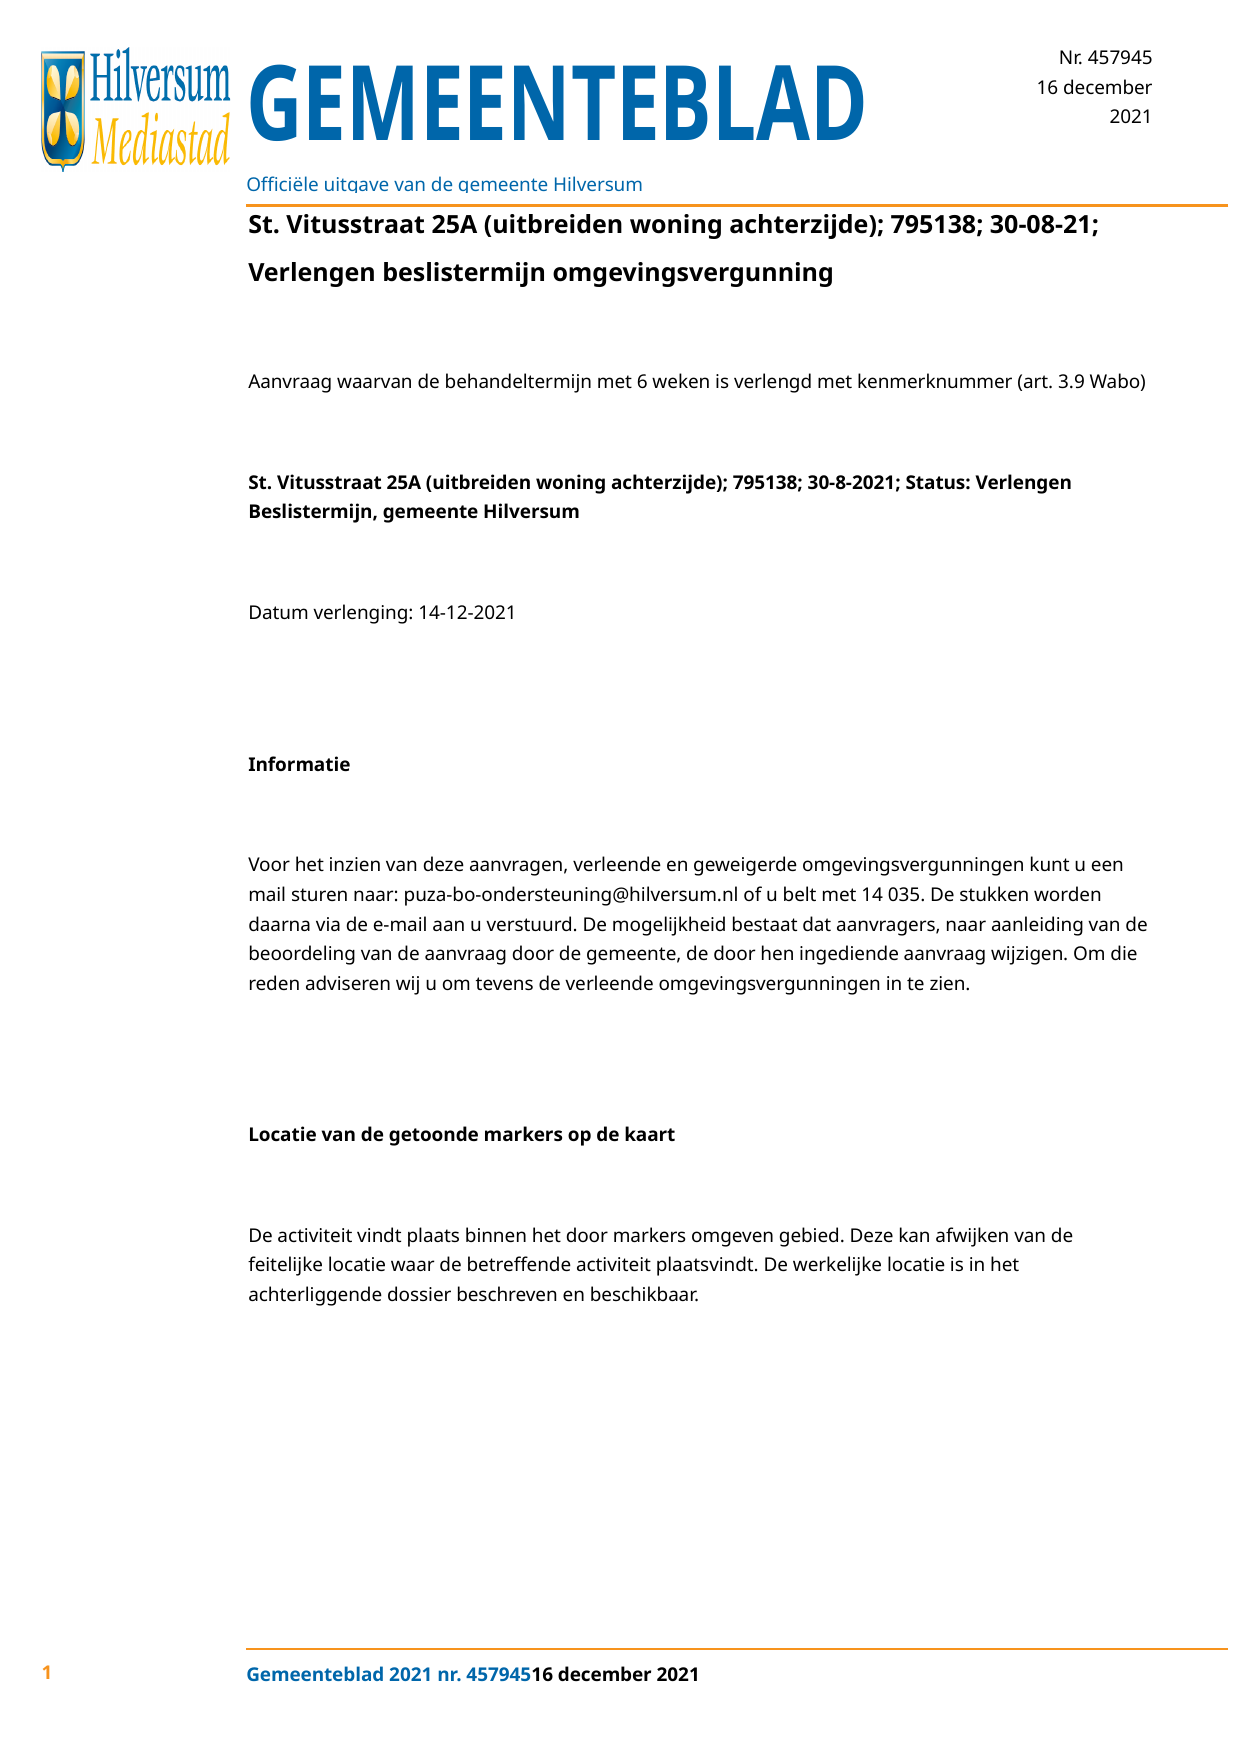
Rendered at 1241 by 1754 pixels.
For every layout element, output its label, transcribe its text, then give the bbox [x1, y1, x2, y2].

text St. Vitusstraat 25A (uitbreiden woning achterzijde); 795138; 30-8-2021; Status: Verlengen Beslistermijn, gemeente Hilversum [248, 469, 1152, 524]
text St. Vitusstraat 25A (uitbreiden woning achterzijde); 795138; 30-08-21; Verlengen beslistermijn omgevingsvergunning [248, 207, 1152, 288]
text Informatie [248, 751, 1152, 777]
text Datum verlenging: 14-12-2021 [248, 599, 1152, 625]
picture [41, 47, 231, 172]
text Voor het inzien van deze aanvragen, verleende en geweigerde omgevingsvergunningen kunt u een mail sturen naar: puza-bo-ondersteuning@hilversum.nl of u belt met 14 035. De stukken worden daarna via de e-mail aan u verstuurd. De mogelijkheid bestaat dat aanvragers, naar aanleiding van de beoordeling van de aanvraag door de gemeente, de door hen ingediende aanvraag wijzigen. Om die reden adviseren wij u om tevens de verleende omgevingsvergunningen in te zien. [248, 852, 1152, 996]
text Locatie van de getoonde markers op de kaart [248, 1121, 1152, 1147]
text Aanvraag waarvan de behandeltermijn met 6 weken is verlengd met kenmerknummer (art. 3.9 Wabo) [248, 368, 1152, 394]
text De activiteit vindt plaats binnen het door markers omgeven gebied. Deze kan afwijken van de feitelijke locatie waar de betreffende activiteit plaatsvindt. De werkelijke locatie is in het achterliggende dossier beschreven en beschikbaar. [248, 1222, 1152, 1307]
